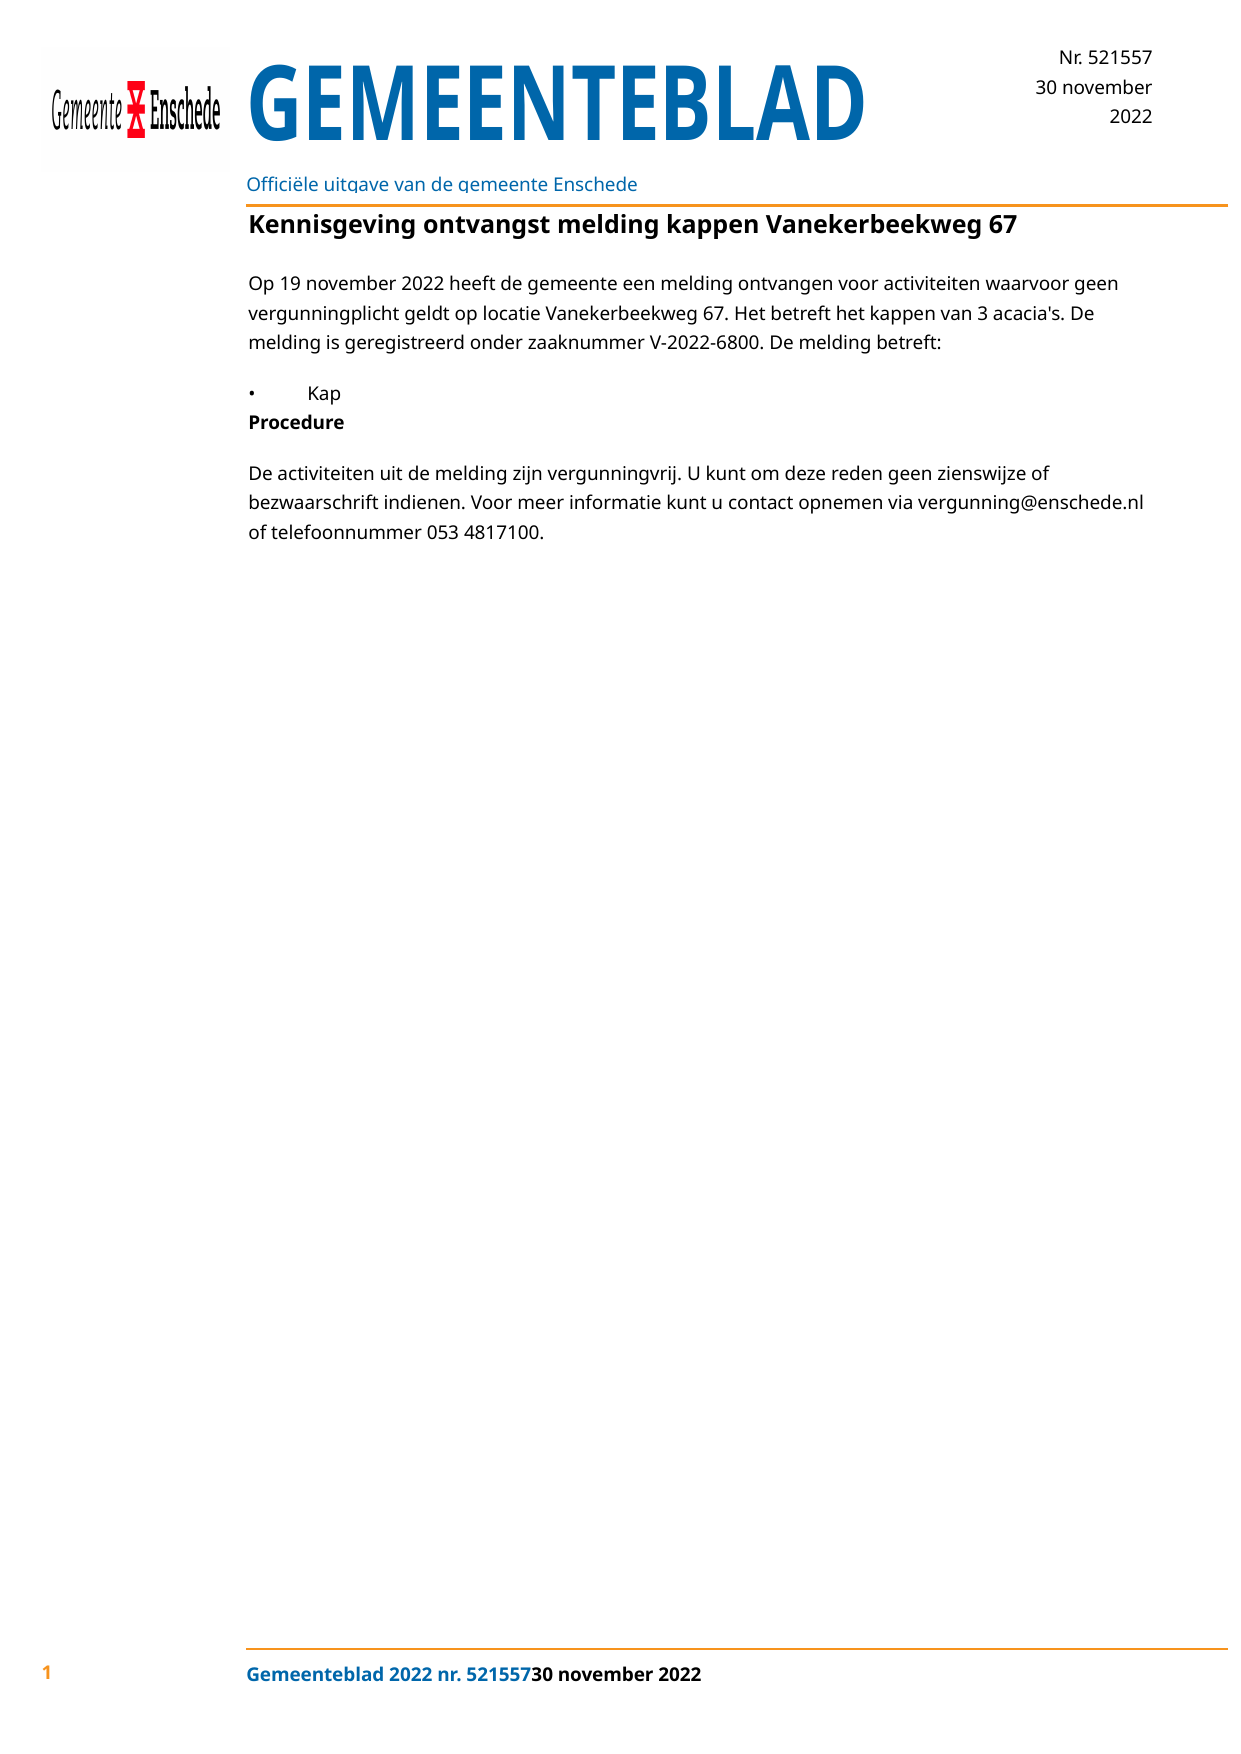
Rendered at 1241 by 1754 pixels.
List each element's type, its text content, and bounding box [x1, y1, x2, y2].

text De activiteiten uit de melding zijn vergunningvrij. U kunt om deze reden geen zienswijze of bezwaarschrift indienen. Voor meer informatie kunt u contact opnemen via vergunning@enschede.nl of telefoonnummer 053 4817100. [248, 460, 1152, 545]
text Op 19 november 2022 heeft de gemeente een melding ontvangen voor activiteiten waarvoor geen vergunningplicht geldt op locatie Vanekerbeekweg 67. Het betreft het kappen van 3 acacia's. De melding is geregistreerd onder zaaknummer V-2022-6800. De melding betreft: [248, 270, 1152, 355]
list Kap [248, 380, 1152, 406]
picture [41, 47, 231, 172]
text Procedure [248, 409, 1152, 435]
text Kennisgeving ontvangst melding kappen Vanekerbeekweg 67 [248, 207, 1152, 241]
